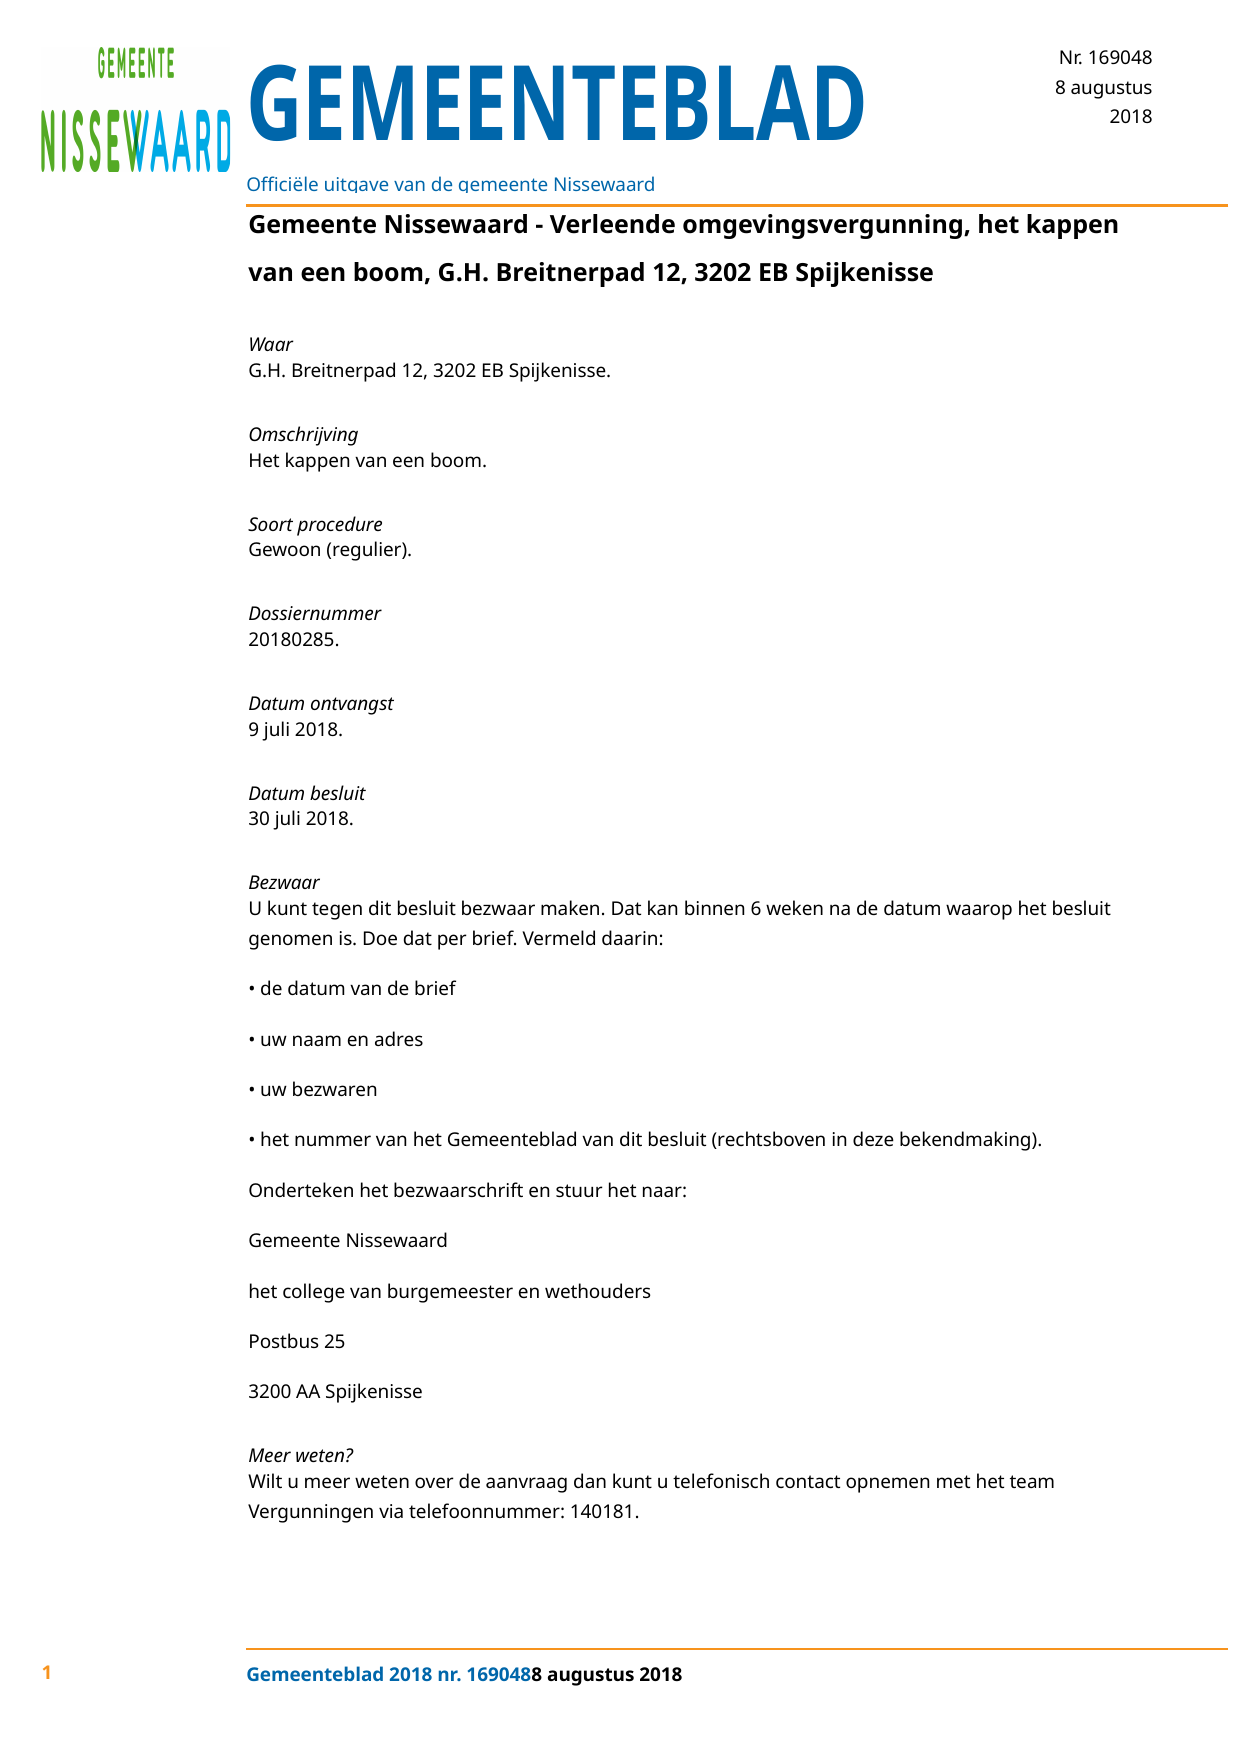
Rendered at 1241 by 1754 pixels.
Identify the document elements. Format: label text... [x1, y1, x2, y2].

text 20180285. [248, 626, 1152, 652]
text 9 juli 2018. [248, 716, 1152, 742]
picture [41, 47, 231, 172]
text • het nummer van het Gemeenteblad van dit besluit (rechtsboven in deze bekendmaking). [248, 1127, 1152, 1152]
text Meer weten? [248, 1443, 1152, 1468]
text Waar [248, 331, 1152, 357]
text Bezwaar [248, 869, 1152, 895]
text Gemeente Nissewaard [248, 1227, 1152, 1253]
text Het kappen van een boom. [248, 447, 1152, 473]
picture [176, 157, 187, 172]
text • uw naam en adres [248, 1026, 1152, 1051]
text Postbus 25 [248, 1328, 1152, 1354]
text Datum besluit [248, 780, 1152, 806]
text 3200 AA Spijkenisse [248, 1379, 1152, 1404]
text Onderteken het bezwaarschrift en stuur het naar: [248, 1177, 1152, 1203]
picture [222, 122, 227, 160]
text Datum ontvangst [248, 690, 1152, 716]
picture [200, 151, 206, 172]
text G.H. Breitnerpad 12, 3202 EB Spijkenisse. [248, 357, 1152, 383]
text Omschrijving [248, 421, 1152, 447]
text Gewoon (regulier). [248, 537, 1152, 562]
text 30 juli 2018. [248, 806, 1152, 831]
text Dossiernummer [248, 601, 1152, 626]
text Wilt u meer weten over de aanvraag dan kunt u telefonisch contact opnemen met het team Vergunningen via telefoonnummer: 140181. [248, 1468, 1152, 1524]
text Soort procedure [248, 511, 1152, 537]
text Gemeente Nissewaard - Verleende omgevingsvergunning, het kappen van een boom, G.H. Breitnerpad 12, 3202 EB Spijkenisse [248, 207, 1152, 288]
text • de datum van de brief [248, 975, 1152, 1001]
picture [201, 122, 206, 138]
text • uw bezwaren [248, 1076, 1152, 1102]
picture [154, 157, 165, 172]
text U kunt tegen dit besluit bezwaar maken. Dat kan binnen 6 weken na de datum waarop het besluit genomen is. Doe dat per brief. Vermeld daarin: [248, 895, 1152, 951]
text het college van burgemeester en wethouders [248, 1278, 1152, 1303]
